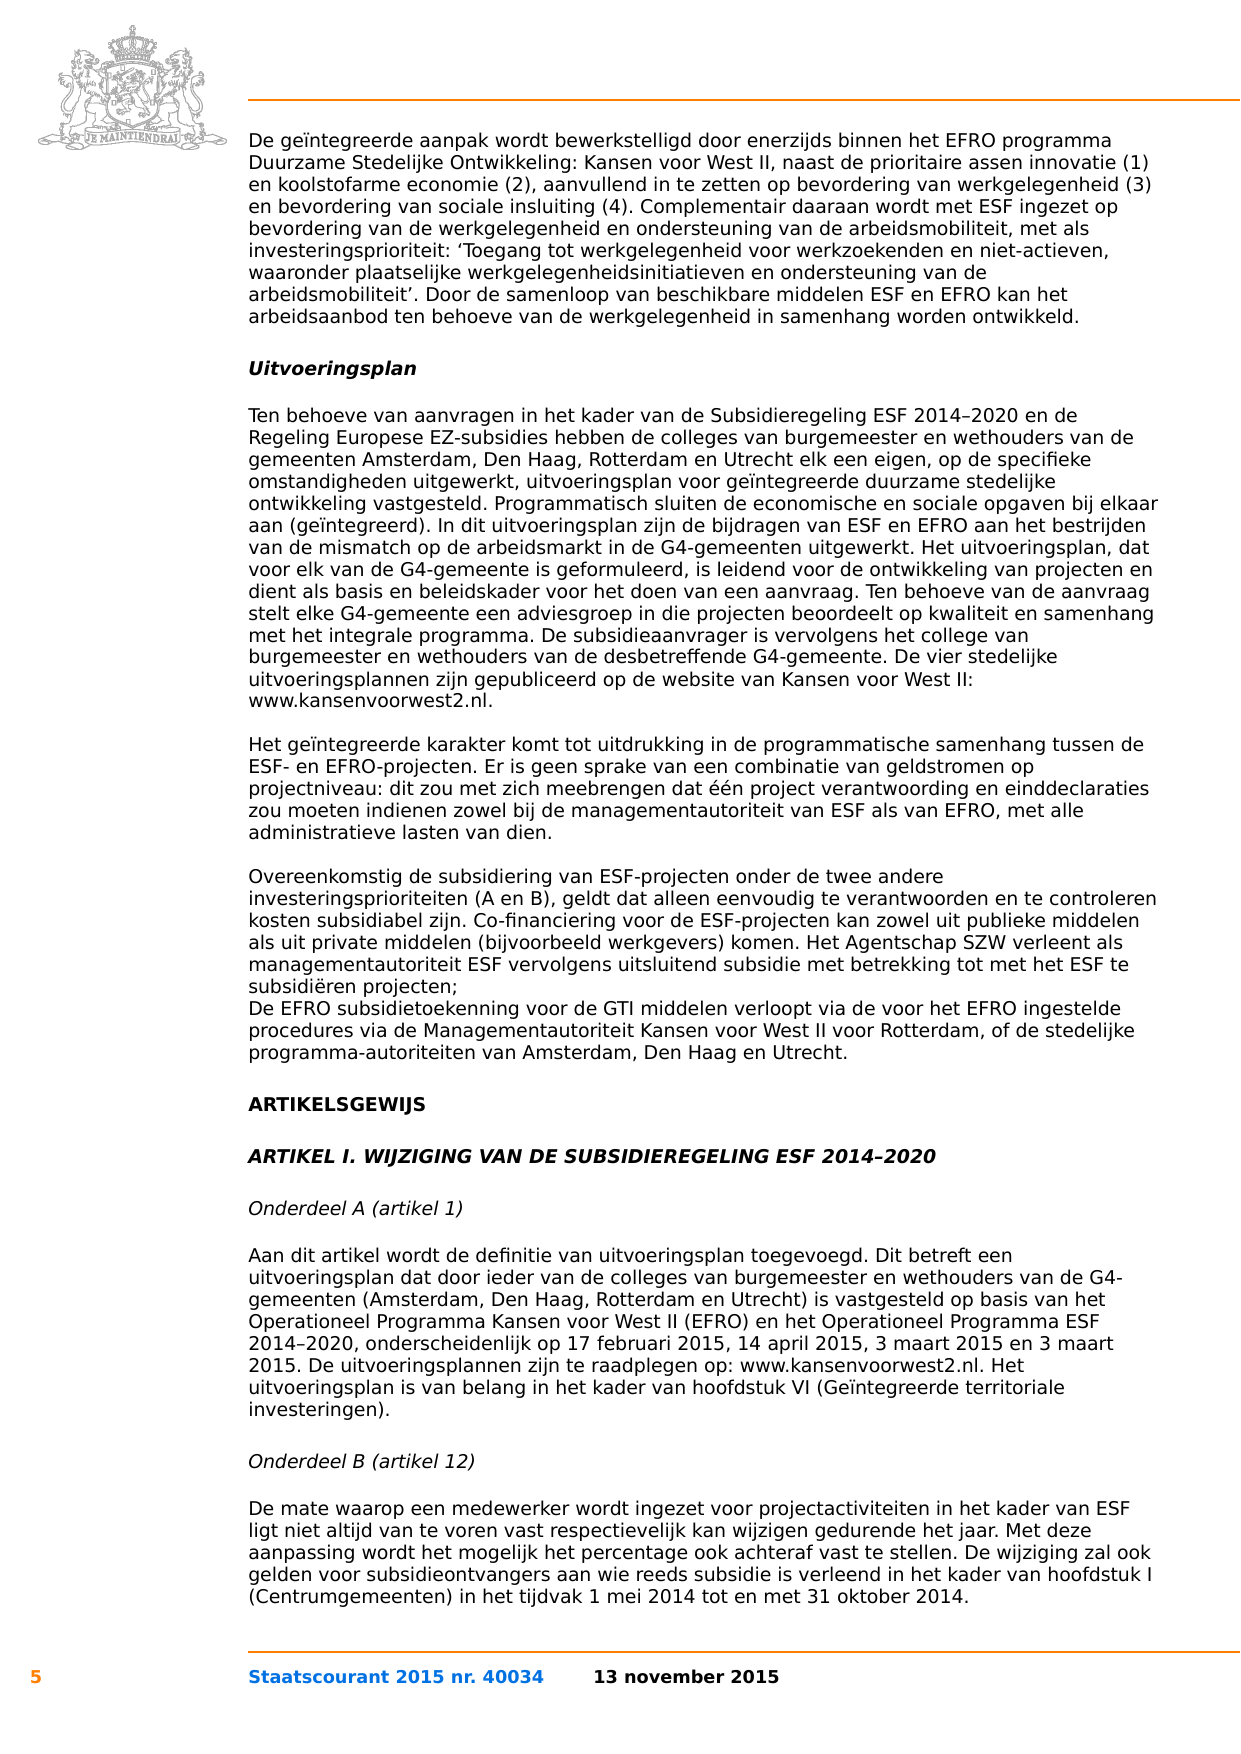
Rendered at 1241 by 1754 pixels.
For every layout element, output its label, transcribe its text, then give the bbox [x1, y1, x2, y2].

subtitle Onderdeel A (artikel 1) [248, 1198, 1163, 1220]
subtitle ARTIKELSGEWIJS [248, 1094, 1163, 1116]
text De mate waarop een medewerker wordt ingezet voor projectactiviteiten in het kader van ESF ligt niet altijd van te voren vast respectievelijk kan wijzigen gedurende het jaar. Met deze aanpassing wordt het mogelijk het percentage ook achteraf vast te stellen. De wijziging zal ook gelden voor subsidieontvangers aan wie reeds subsidie is verleend in het kader van hoofdstuk I (Centrumgemeenten) in het tijdvak 1 mei 2014 tot en met 31 oktober 2014. [248, 1498, 1163, 1607]
text Overeenkomstig de subsidiering van ESF-projecten onder de twee andere investeringsprioriteiten (A en B), geldt dat alleen eenvoudig te verantwoorden en te controleren kosten subsidiabel zijn. Co-financiering voor de ESF-projecten kan zowel uit publieke middelen als uit private middelen (bijvoorbeeld werkgevers) komen. Het Agentschap SZW verleent als managementautoriteit ESF vervolgens uitsluitend subsidie met betrekking tot met het ESF te subsidiëren projecten; [248, 866, 1163, 998]
subtitle Uitvoeringsplan [248, 358, 1163, 380]
subtitle Onderdeel B (artikel 12) [248, 1451, 1163, 1473]
text Het geïntegreerde karakter komt tot uitdrukking in de programmatische samenhang tussen de ESF- en EFRO-projecten. Er is geen sprake van een combinatie van geldstromen op projectniveau: dit zou met zich meebrengen dat één project verantwoording en einddeclaraties zou moeten indienen zowel bij de managementautoriteit van ESF als van EFRO, met alle administratieve lasten van dien. [248, 734, 1163, 844]
text Aan dit artikel wordt de definitie van uitvoeringsplan toegevoegd. Dit betreft een uitvoeringsplan dat door ieder van de colleges van burgemeester en wethouders van de G4-gemeenten (Amsterdam, Den Haag, Rotterdam en Utrecht) is vastgesteld op basis van het Operationeel Programma Kansen voor West II (EFRO) en het Operationeel Programma ESF 2014–2020, onderscheidenlijk op 17 februari 2015, 14 april 2015, 3 maart 2015 en 3 maart 2015. De uitvoeringsplannen zijn te raadplegen op: www.kansenvoorwest2.nl. Het uitvoeringsplan is van belang in het kader van hoofdstuk VI (Geïntegreerde territoriale investeringen). [248, 1245, 1163, 1421]
subtitle ARTIKEL I. WIJZIGING VAN DE SUBSIDIEREGELING ESF 2014–2020 [248, 1146, 1163, 1168]
picture [38, 25, 227, 150]
text Ten behoeve van aanvragen in het kader van de Subsidieregeling ESF 2014–2020 en de Regeling Europese EZ-subsidies hebben de colleges van burgemeester en wethouders van de gemeenten Amsterdam, Den Haag, Rotterdam en Utrecht elk een eigen, op de specifieke omstandigheden uitgewerkt, uitvoeringsplan voor geïntegreerde duurzame stedelijke ontwikkeling vastgesteld. Programmatisch sluiten de economische en sociale opgaven bij elkaar aan (geïntegreerd). In dit uitvoeringsplan zijn de bijdragen van ESF en EFRO aan het bestrijden van de mismatch op de arbeidsmarkt in de G4-gemeenten uitgewerkt. Het uitvoeringsplan, dat voor elk van de G4-gemeente is geformuleerd, is leidend voor de ontwikkeling van projecten en dient als basis en beleidskader voor het doen van een aanvraag. Ten behoeve van de aanvraag stelt elke G4-gemeente een adviesgroep in die projecten beoordeelt op kwaliteit en samenhang met het integrale programma. De subsidieaanvrager is vervolgens het college van burgemeester en wethouders van de desbetreffende G4-gemeente. De vier stedelijke uitvoeringsplannen zijn gepubliceerd op de website van Kansen voor West II: www.kansenvoorwest2.nl. [248, 405, 1163, 712]
text De EFRO subsidietoekenning voor de GTI middelen verloopt via de voor het EFRO ingestelde procedures via de Managementautoriteit Kansen voor West II voor Rotterdam, of de stedelijke programma-autoriteiten van Amsterdam, Den Haag en Utrecht. [248, 998, 1163, 1064]
text De geïntegreerde aanpak wordt bewerkstelligd door enerzijds binnen het EFRO programma Duurzame Stedelijke Ontwikkeling: Kansen voor West II, naast de prioritaire assen innovatie (1) en koolstofarme economie (2), aanvullend in te zetten op bevordering van werkgelegenheid (3) en bevordering van sociale insluiting (4). Complementair daaraan wordt met ESF ingezet op bevordering van de werkgelegenheid en ondersteuning van de arbeidsmobiliteit, met als investeringsprioriteit: ‘Toegang tot werkgelegenheid voor werkzoekenden en niet-actieven, waaronder plaatselijke werkgelegenheidsinitiatieven en ondersteuning van de arbeidsmobiliteit’. Door de samenloop van beschikbare middelen ESF en EFRO kan het arbeidsaanbod ten behoeve van de werkgelegenheid in samenhang worden ontwikkeld. [248, 130, 1163, 328]
